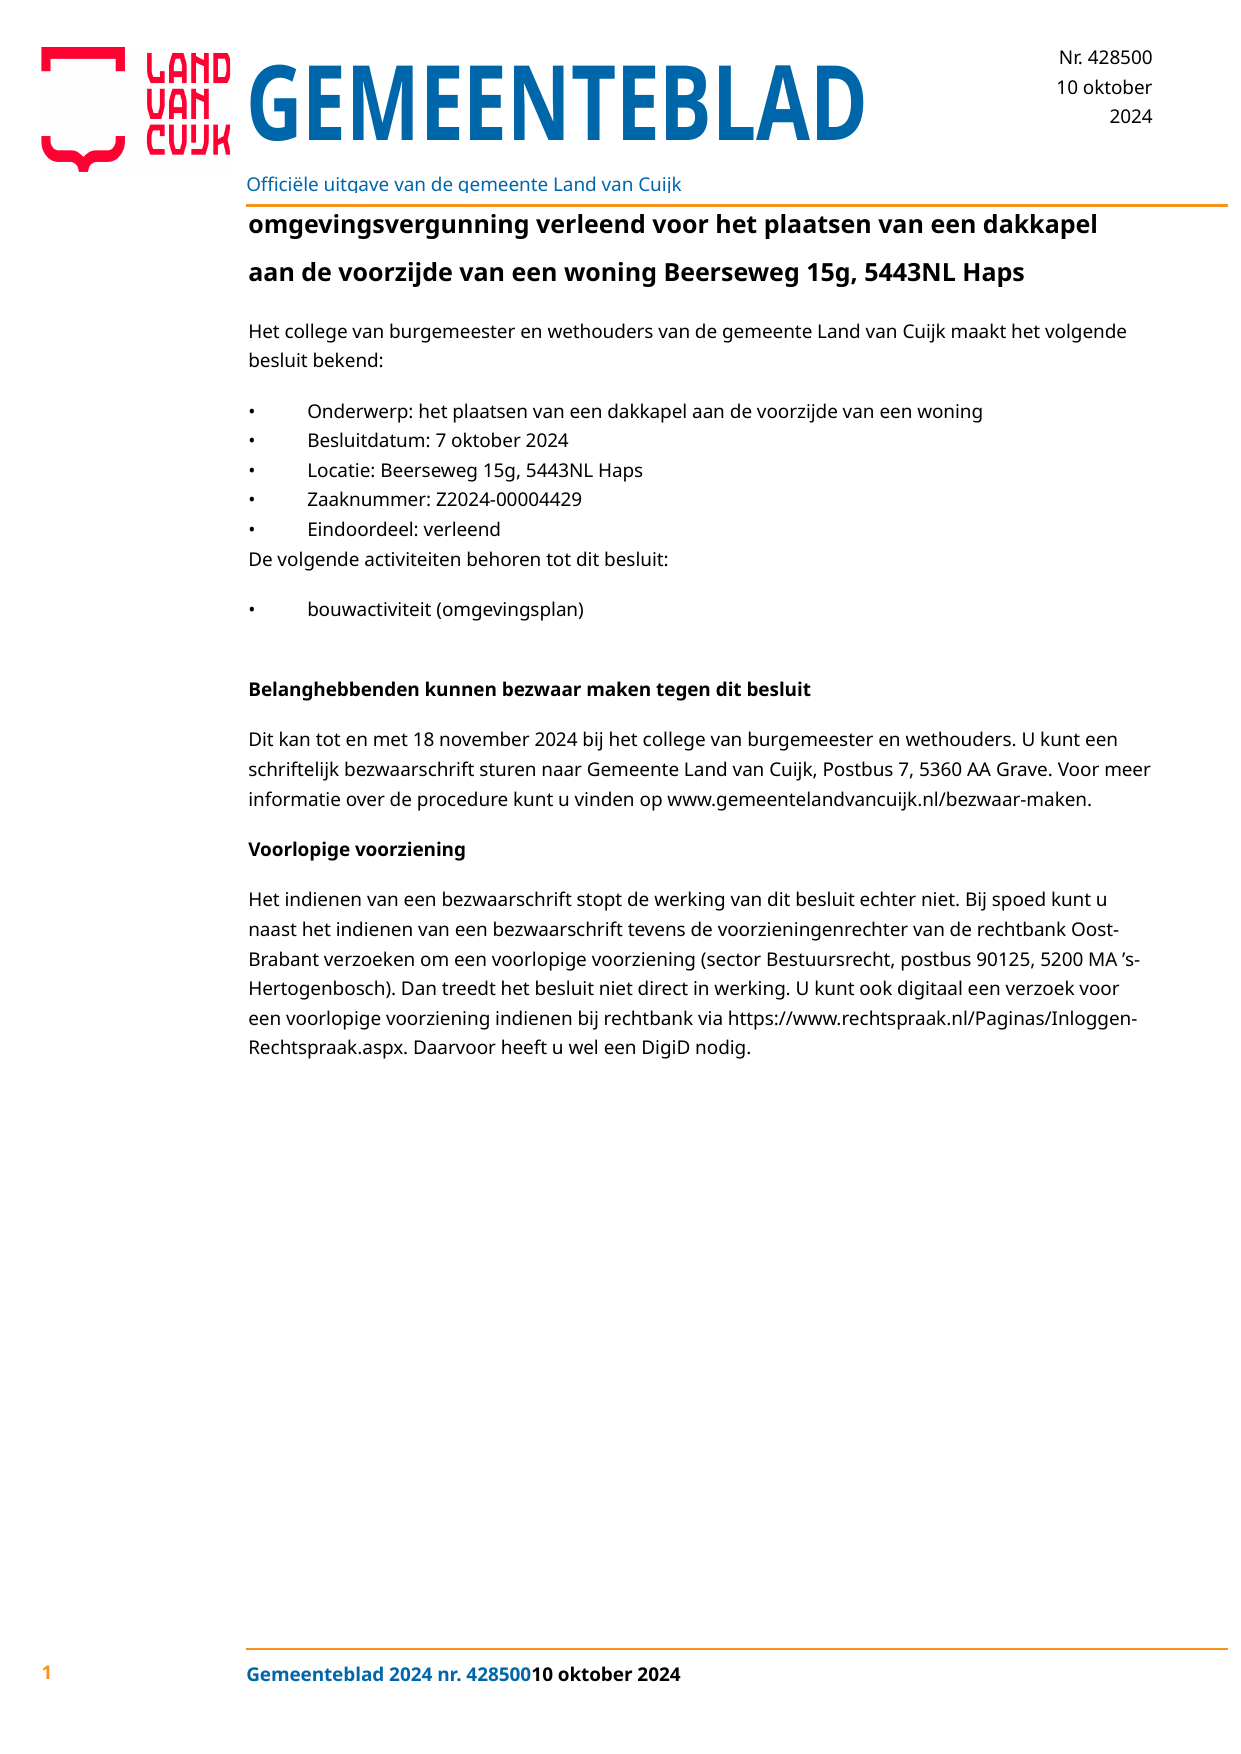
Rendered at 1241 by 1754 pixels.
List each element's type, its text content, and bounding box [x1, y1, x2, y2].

text omgevingsvergunning verleend voor het plaatsen van een dakkapel aan de voorzijde van een woning Beerseweg 15g, 5443NL Haps [248, 207, 1152, 288]
text De volgende activiteiten behoren tot dit besluit: [248, 546, 1152, 572]
text Het college van burgemeester en wethouders van de gemeente Land van Cuijk maakt het volgende besluit bekend: [248, 318, 1152, 373]
text Dit kan tot en met 18 november 2024 bij het college van burgemeester en wethouders. U kunt een schriftelijk bezwaarschrift sturen naar Gemeente Land van Cuijk, Postbus 7, 5360 AA Grave. Voor meer informatie over de procedure kunt u vinden op www.gemeentelandvancuijk.nl/bezwaar-maken. [248, 727, 1152, 812]
text Belanghebbenden kunnen bezwaar maken tegen dit besluit [248, 676, 1152, 702]
list bouwactiviteit (omgevingsplan) [248, 596, 1152, 622]
text Voorlopige voorziening [248, 836, 1152, 862]
list Besluitdatum: 7 oktober 2024 [248, 427, 1152, 453]
list Locatie: Beerseweg 15g, 5443NL Haps [248, 457, 1152, 483]
list Eindoordeel: verleend [248, 516, 1152, 542]
list Onderwerp: het plaatsen van een dakkapel aan de voorzijde van een woning [248, 398, 1152, 424]
list Zaaknummer: Z2024-00004429 [248, 487, 1152, 512]
text Het indienen van een bezwaarschrift stopt de werking van dit besluit echter niet. Bij spoed kunt u naast het indienen van een bezwaarschrift tevens de voorzieningenrechter van de rechtbank Oost-Brabant verzoeken om een voorlopige voorziening (sector Bestuursrecht, postbus 90125, 5200 MA ’s-Hertogenbosch). Dan treedt het besluit niet direct in werking. U kunt ook digitaal een verzoek voor een voorlopige voorziening indienen bij rechtbank via https://www.rechtspraak.nl/Paginas/Inloggen-Rechtspraak.aspx. Daarvoor heeft u wel een DigiD nodig. [248, 887, 1152, 1060]
picture [41, 47, 231, 172]
